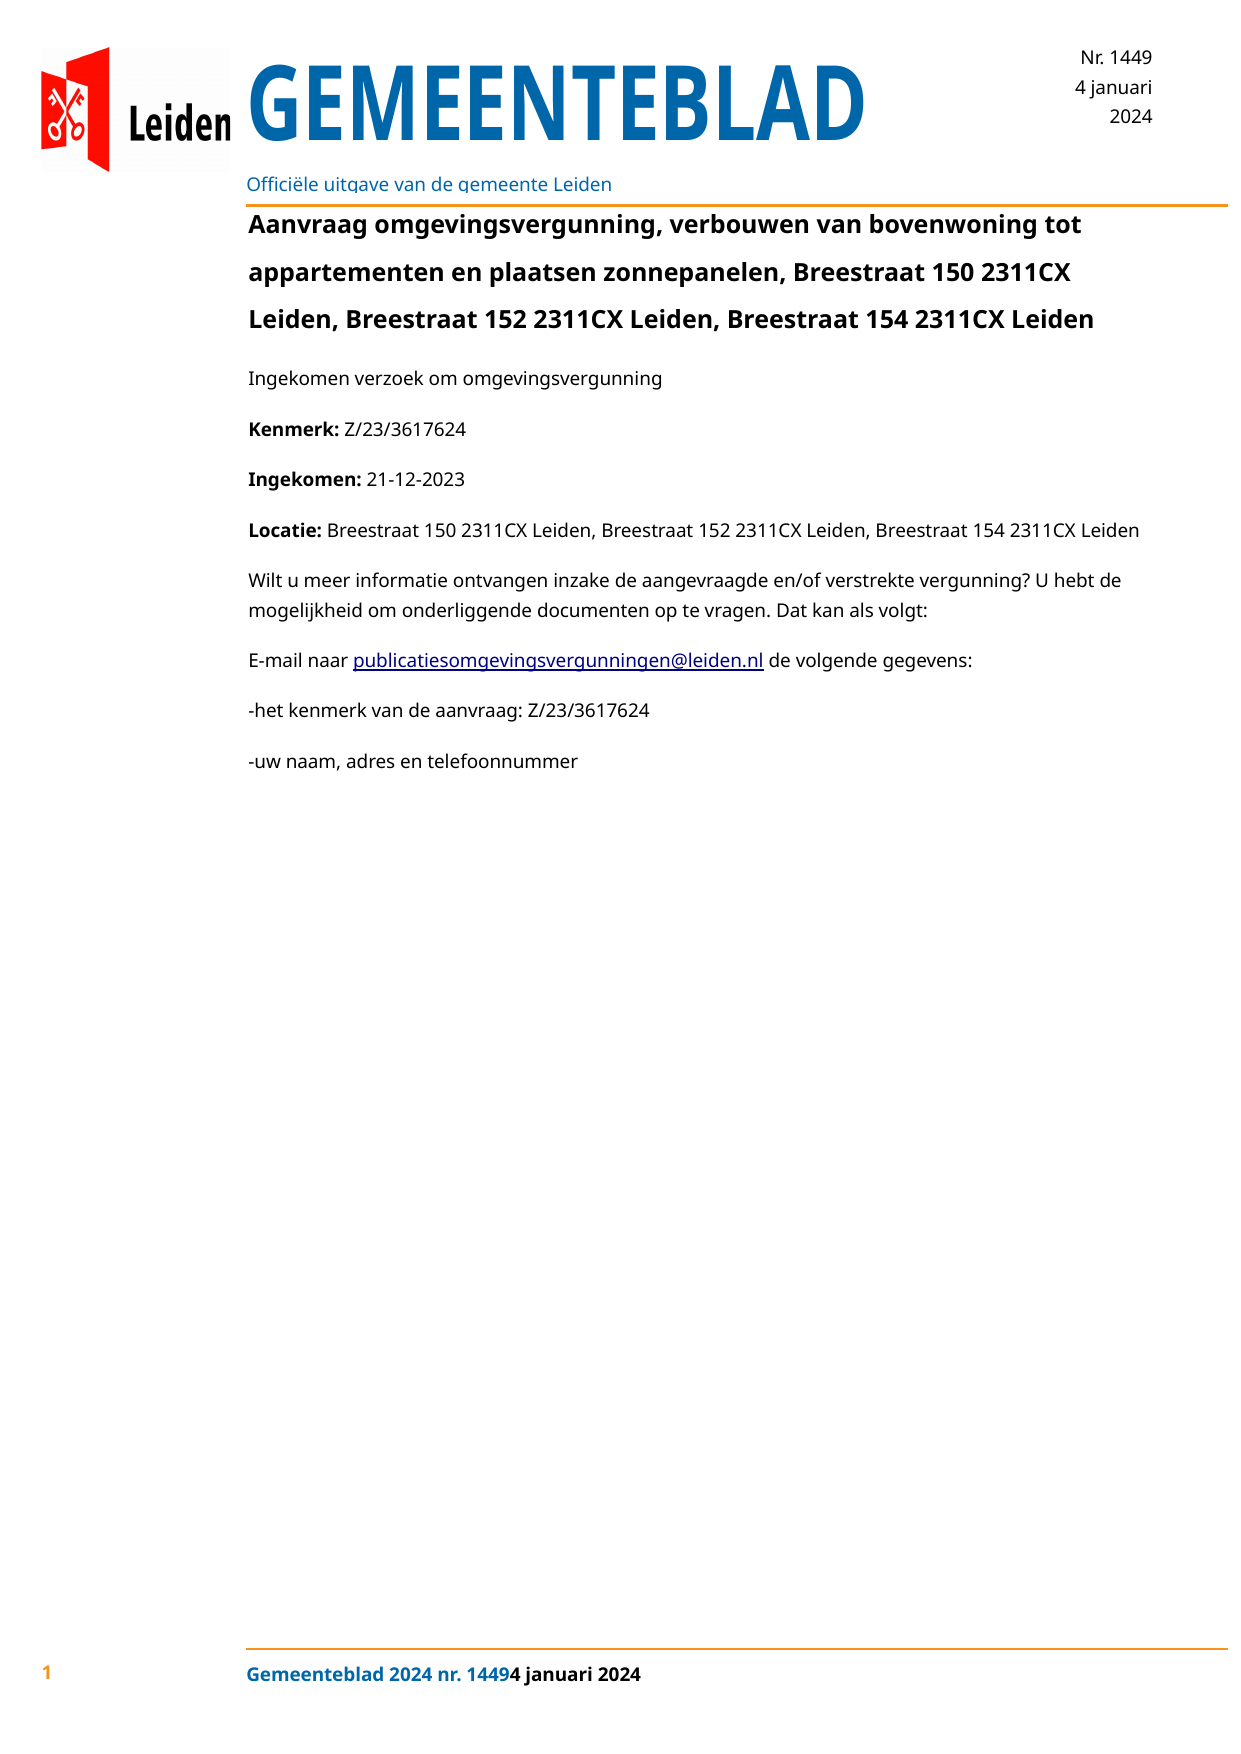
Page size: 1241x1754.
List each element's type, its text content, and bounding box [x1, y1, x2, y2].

text -uw naam, adres en telefoonnummer [248, 748, 1152, 774]
text Ingekomen: 21-12-2023 [248, 466, 1152, 492]
text Locatie: Breestraat 150 2311CX Leiden, Breestraat 152 2311CX Leiden, Breestraat 154 2311CX Leiden [248, 517, 1152, 542]
text Wilt u meer informatie ontvangen inzake de aangevraagde en/of verstrekte vergunning? U hebt de mogelijkheid om onderliggende documenten op te vragen. Dat kan als volgt: [248, 567, 1152, 622]
text Kenmerk: Z/23/3617624 [248, 416, 1152, 442]
text Aanvraag omgevingsvergunning, verbouwen van bovenwoning tot appartementen en plaatsen zonnepanelen, Breestraat 150 2311CX Leiden, Breestraat 152 2311CX Leiden, Breestraat 154 2311CX Leiden [248, 207, 1152, 336]
picture [41, 47, 231, 172]
text Ingekomen verzoek om omgevingsvergunning [248, 366, 1152, 391]
text E-mail naar publicatiesomgevingsvergunningen@leiden.nl de volgende gegevens: [248, 647, 1152, 673]
text -het kenmerk van de aanvraag: Z/23/3617624 [248, 698, 1152, 723]
